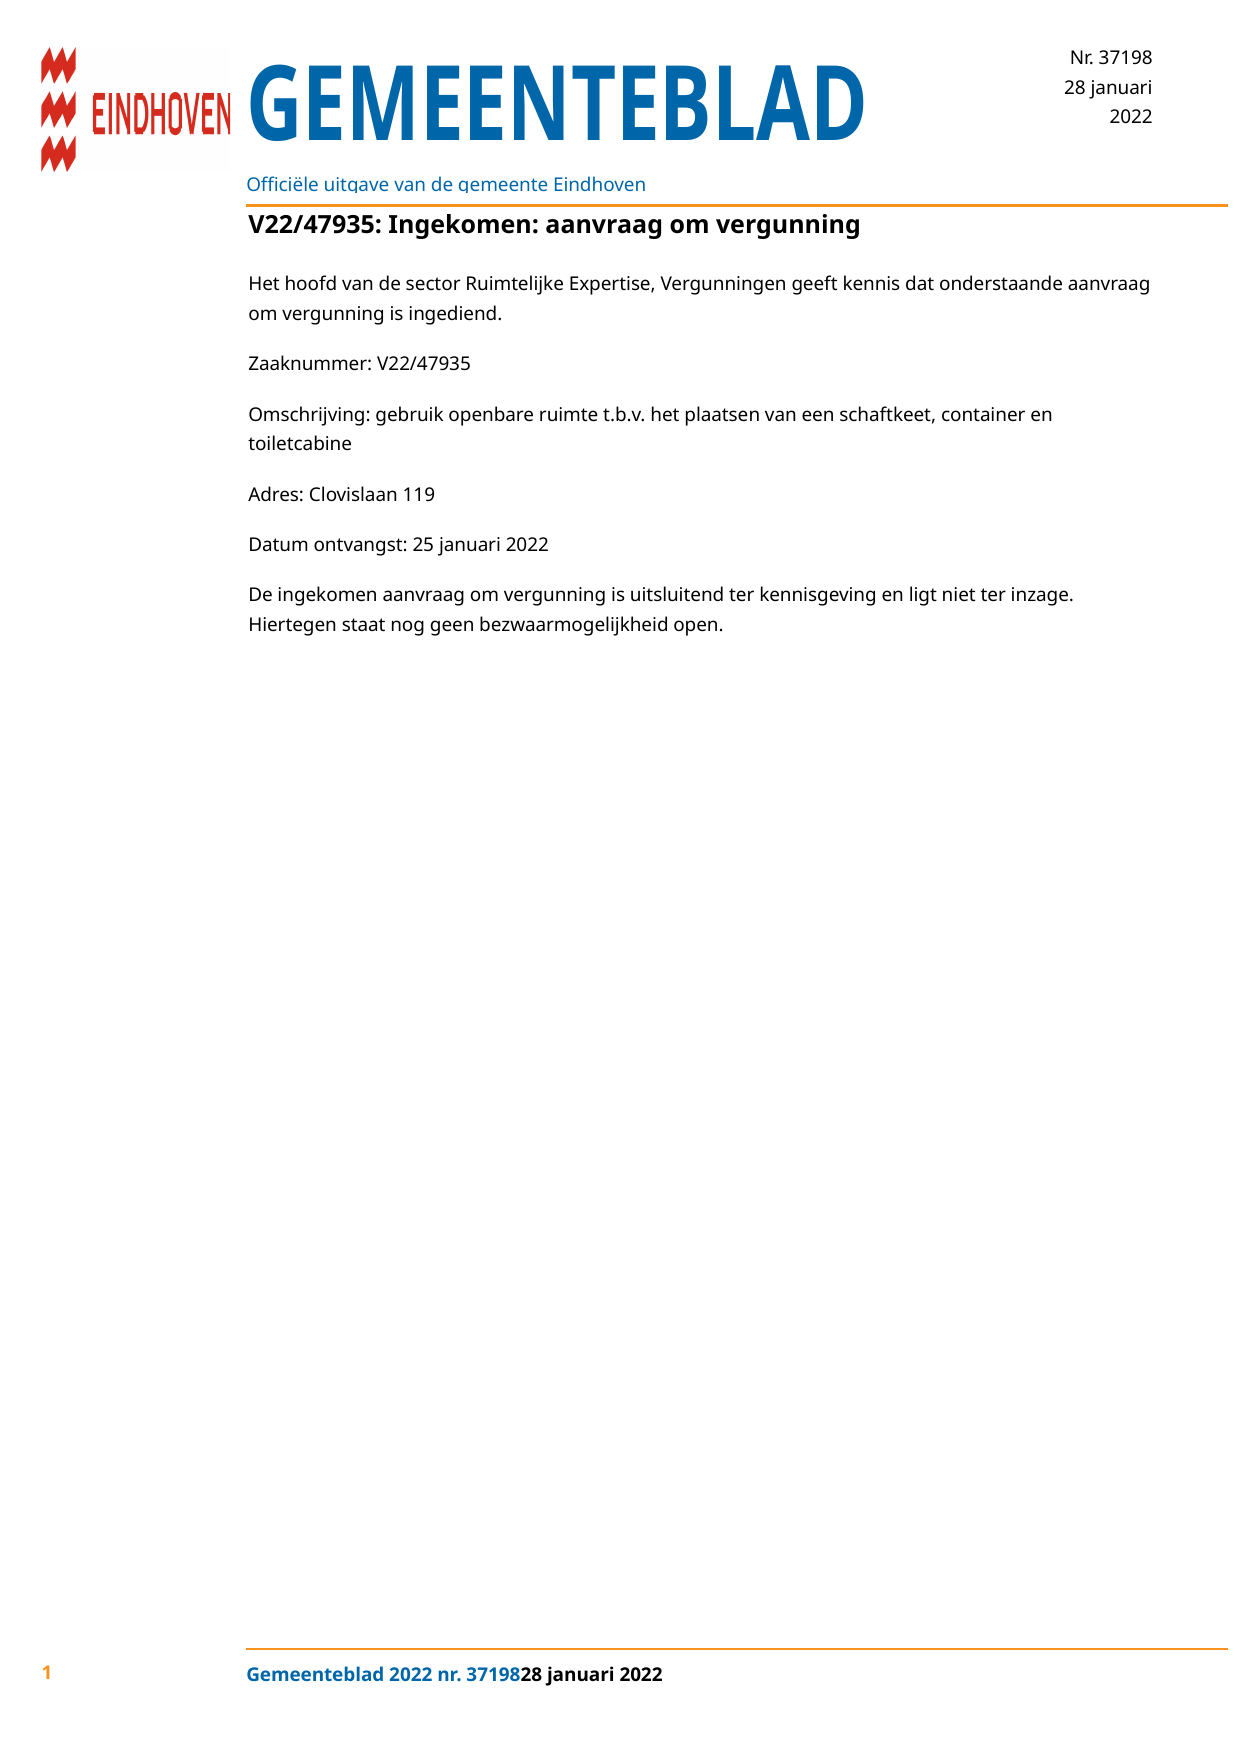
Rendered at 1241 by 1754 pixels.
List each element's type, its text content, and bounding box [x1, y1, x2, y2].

text Zaaknummer: V22/47935 [248, 350, 1152, 376]
text Het hoofd van de sector Ruimtelijke Expertise, Vergunningen geeft kennis dat onderstaande aanvraag om vergunning is ingediend. [248, 270, 1152, 326]
text De ingekomen aanvraag om vergunning is uitsluitend ter kennisgeving en ligt niet ter inzage. Hiertegen staat nog geen bezwaarmogelijkheid open. [248, 582, 1152, 637]
text Datum ontvangst: 25 januari 2022 [248, 531, 1152, 557]
text V22/47935: Ingekomen: aanvraag om vergunning [248, 207, 1152, 241]
text Adres: Clovislaan 119 [248, 481, 1152, 506]
picture [41, 47, 231, 172]
text Omschrijving: gebruik openbare ruimte t.b.v. het plaatsen van een schaftkeet, container en toiletcabine [248, 401, 1152, 456]
